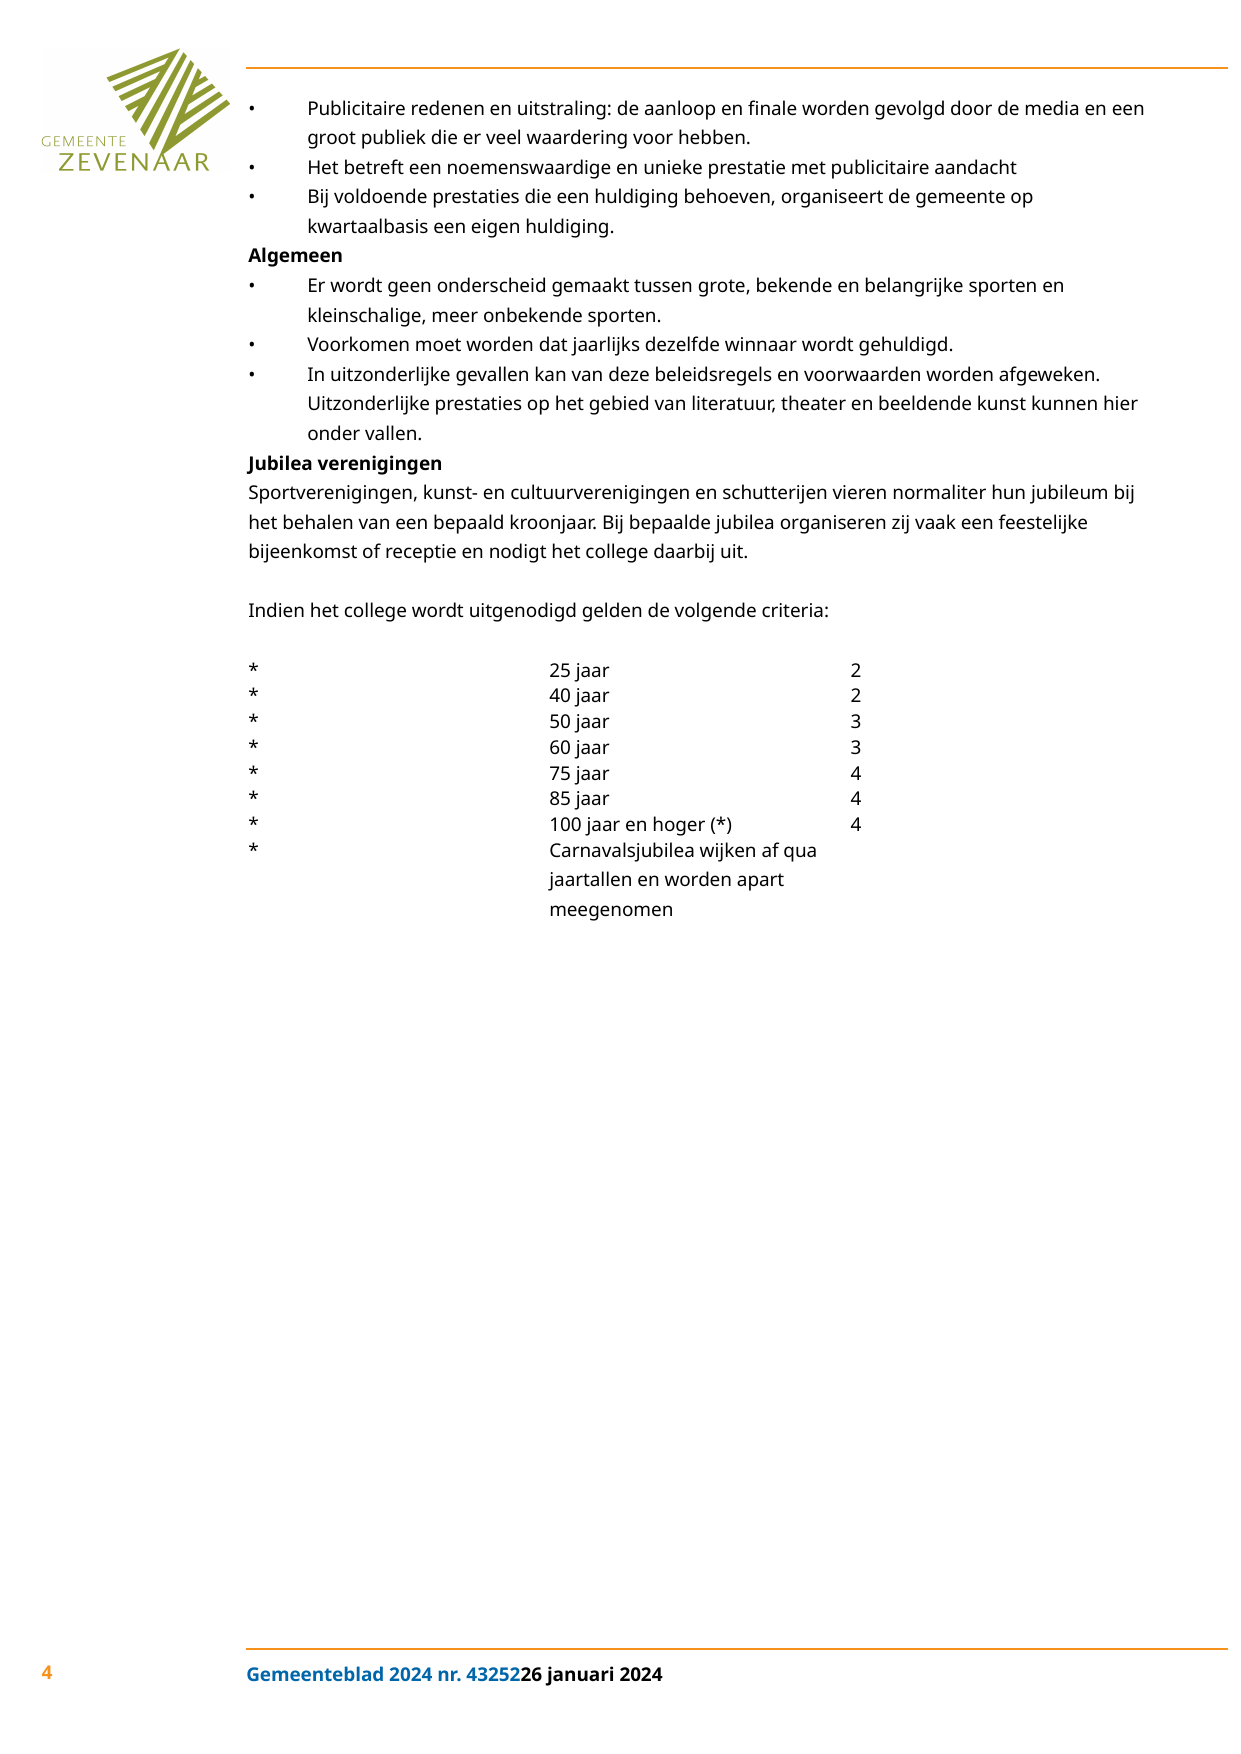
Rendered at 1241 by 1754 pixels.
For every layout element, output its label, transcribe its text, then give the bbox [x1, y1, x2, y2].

text Jubilea verenigingen [248, 450, 1152, 476]
table_cell 2 [850, 683, 1152, 708]
text Algemeen [248, 243, 1152, 268]
table_cell * [248, 837, 549, 922]
table_cell 3 [850, 709, 1152, 734]
table_cell 4 [850, 786, 1152, 811]
table_cell 85 jaar [549, 786, 850, 811]
table_header 25 jaar [549, 657, 850, 683]
picture [41, 47, 231, 172]
table_cell 50 jaar [549, 709, 850, 734]
table_cell 75 jaar [549, 760, 850, 786]
table_cell * [248, 683, 549, 708]
table_header * [248, 657, 549, 683]
table_cell Carnavalsjubilea wijken af qua jaartallen en worden apart meegenomen [549, 837, 850, 922]
list Het betreft een noemenswaardige en unieke prestatie met publicitaire aandacht [248, 154, 1152, 180]
table_cell * [248, 760, 549, 786]
list Bij voldoende prestaties die een huldiging behoeven, organiseert de gemeente op kwartaalbasis een eigen huldiging. [248, 183, 1152, 239]
table_cell 60 jaar [549, 734, 850, 760]
text Sportverenigingen, kunst- en cultuurverenigingen en schutterijen vieren normaliter hun jubileum bij het behalen van een bepaald kroonjaar. Bij bepaalde jubilea organiseren zij vaak een feestelijke bijeenkomst of receptie en nodigt het college daarbij uit. [248, 479, 1152, 564]
table_cell 40 jaar [549, 683, 850, 708]
table_cell * [248, 811, 549, 837]
table_cell 4 [850, 811, 1152, 837]
table_cell [850, 837, 1152, 922]
list Publicitaire redenen en uitstraling: de aanloop en finale worden gevolgd door de media en een groot publiek die er veel waardering voor hebben. [248, 95, 1152, 150]
text Indien het college wordt uitgenodigd gelden de volgende criteria: [248, 598, 1152, 623]
table_header 2 [850, 657, 1152, 683]
table_cell 100 jaar en hoger (*) [549, 811, 850, 837]
table_cell 4 [850, 760, 1152, 786]
table_cell * [248, 734, 549, 760]
list Voorkomen moet worden dat jaarlijks dezelfde winnaar wordt gehuldigd. [248, 331, 1152, 357]
table_cell * [248, 786, 549, 811]
list In uitzonderlijke gevallen kan van deze beleidsregels en voorwaarden worden afgeweken. Uitzonderlijke prestaties op het gebied van literatuur, theater en beeldende kunst kunnen hier onder vallen. [248, 361, 1152, 446]
table_cell 3 [850, 734, 1152, 760]
table_cell * [248, 709, 549, 734]
list Er wordt geen onderscheid gemaakt tussen grote, bekende en belangrijke sporten en kleinschalige, meer onbekende sporten. [248, 272, 1152, 328]
